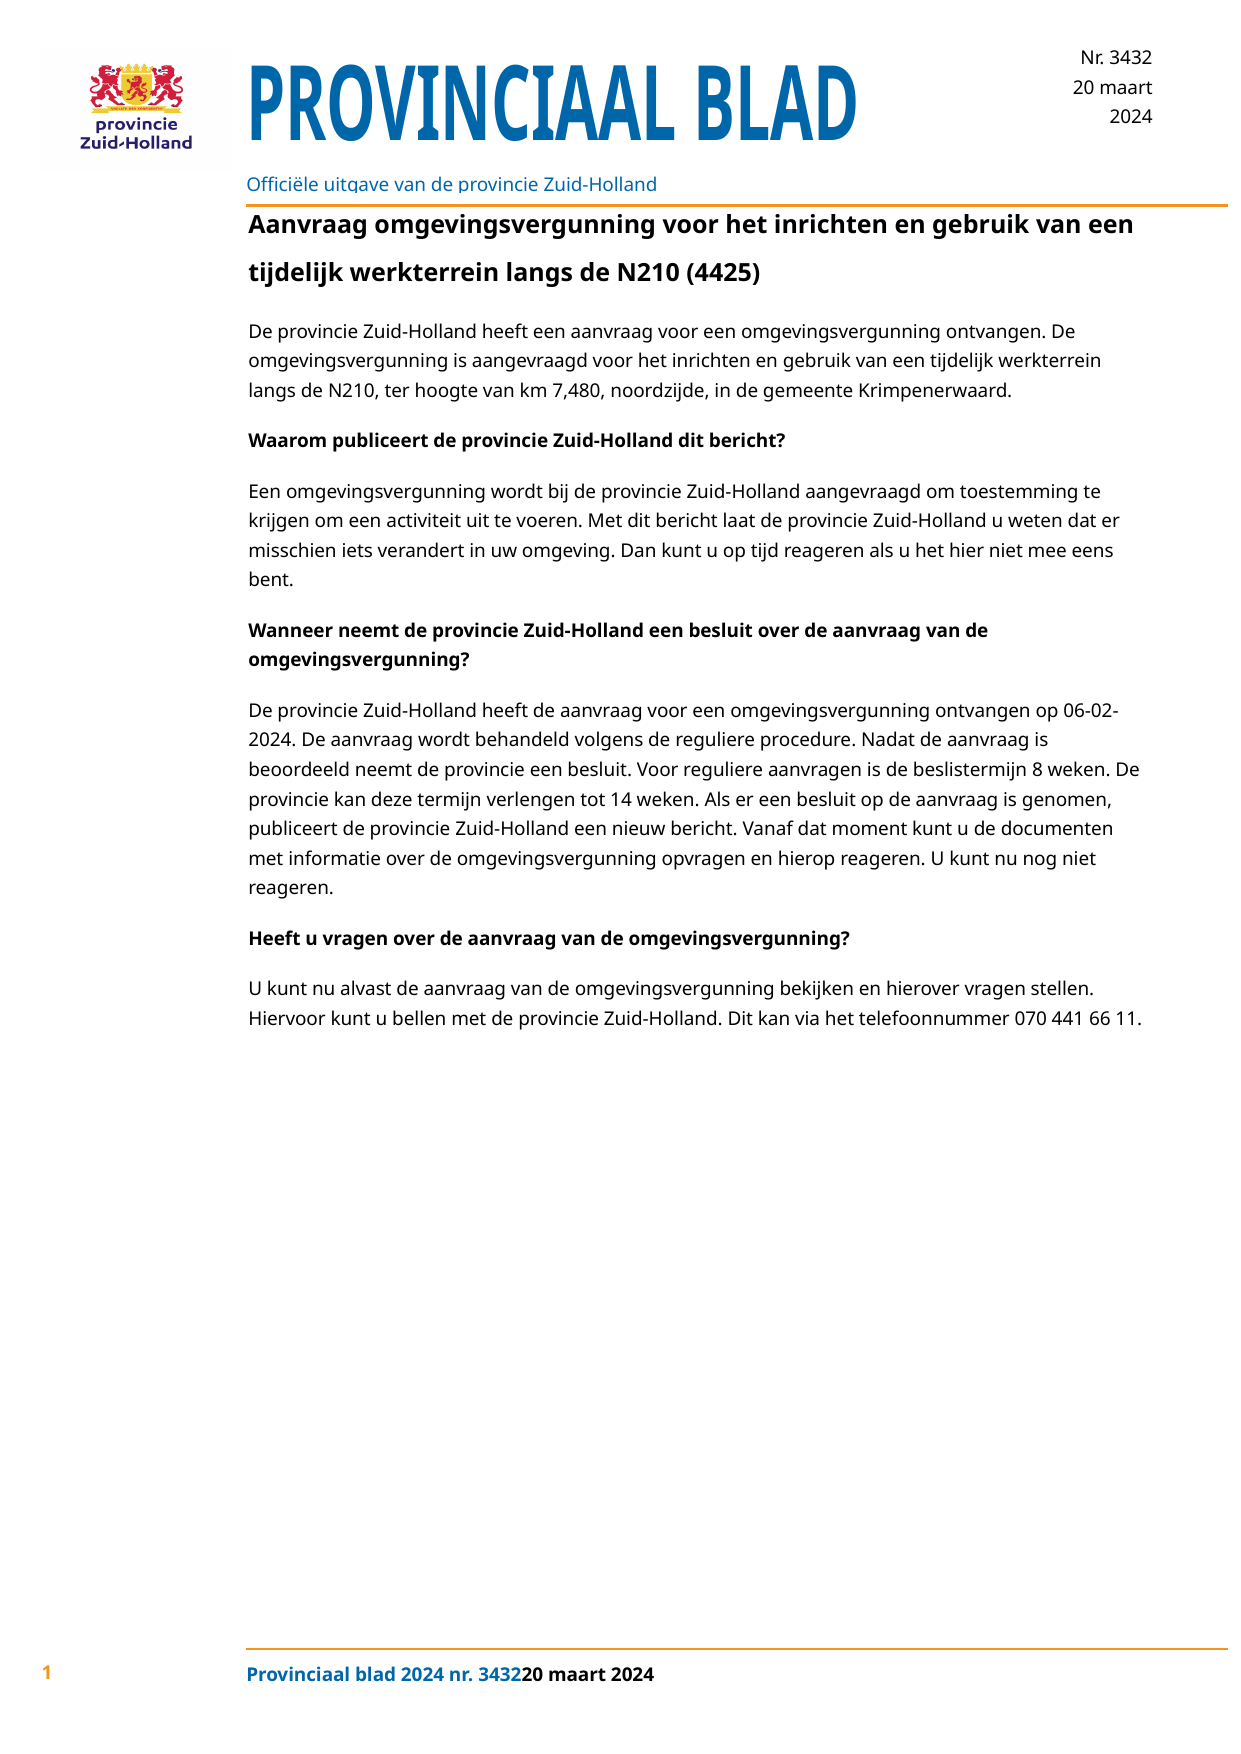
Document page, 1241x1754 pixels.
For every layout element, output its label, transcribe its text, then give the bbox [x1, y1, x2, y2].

text De provincie Zuid-Holland heeft de aanvraag voor een omgevingsvergunning ontvangen op 06-02-2024. De aanvraag wordt behandeld volgens de reguliere procedure. Nadat de aanvraag is beoordeeld neemt de provincie een besluit. Voor reguliere aanvragen is de beslistermijn 8 weken. De provincie kan deze termijn verlengen tot 14 weken. Als er een besluit op de aanvraag is genomen, publiceert de provincie Zuid-Holland een nieuw bericht. Vanaf dat moment kunt u de documenten met informatie over de omgevingsvergunning opvragen en hierop reageren. U kunt nu nog niet reageren. [248, 697, 1152, 900]
text Heeft u vragen over de aanvraag van de omgevingsvergunning? [248, 925, 1152, 951]
text Aanvraag omgevingsvergunning voor het inrichten en gebruik van een tijdelijk werkterrein langs de N210 (4425) [248, 207, 1152, 288]
text Waarom publiceert de provincie Zuid-Holland dit bericht? [248, 427, 1152, 453]
text U kunt nu alvast de aanvraag van de omgevingsvergunning bekijken en hierover vragen stellen. Hiervoor kunt u bellen met de provincie Zuid-Holland. Dit kan via het telefoonnummer 070 441 66 11. [248, 975, 1152, 1031]
text De provincie Zuid-Holland heeft een aanvraag voor een omgevingsvergunning ontvangen. De omgevingsvergunning is aangevraagd voor het inrichten en gebruik van een tijdelijk werkterrein langs de N210, ter hoogte van km 7,480, noordzijde, in de gemeente Krimpenerwaard. [248, 318, 1152, 403]
text Wanneer neemt de provincie Zuid-Holland een besluit over de aanvraag van de omgevingsvergunning? [248, 617, 1152, 672]
picture [41, 47, 231, 172]
text Een omgevingsvergunning wordt bij de provincie Zuid-Holland aangevraagd om toestemming te krijgen om een activiteit uit te voeren. Met dit bericht laat de provincie Zuid-Holland u weten dat er misschien iets verandert in uw omgeving. Dan kunt u op tijd reageren als u het hier niet mee eens bent. [248, 478, 1152, 592]
